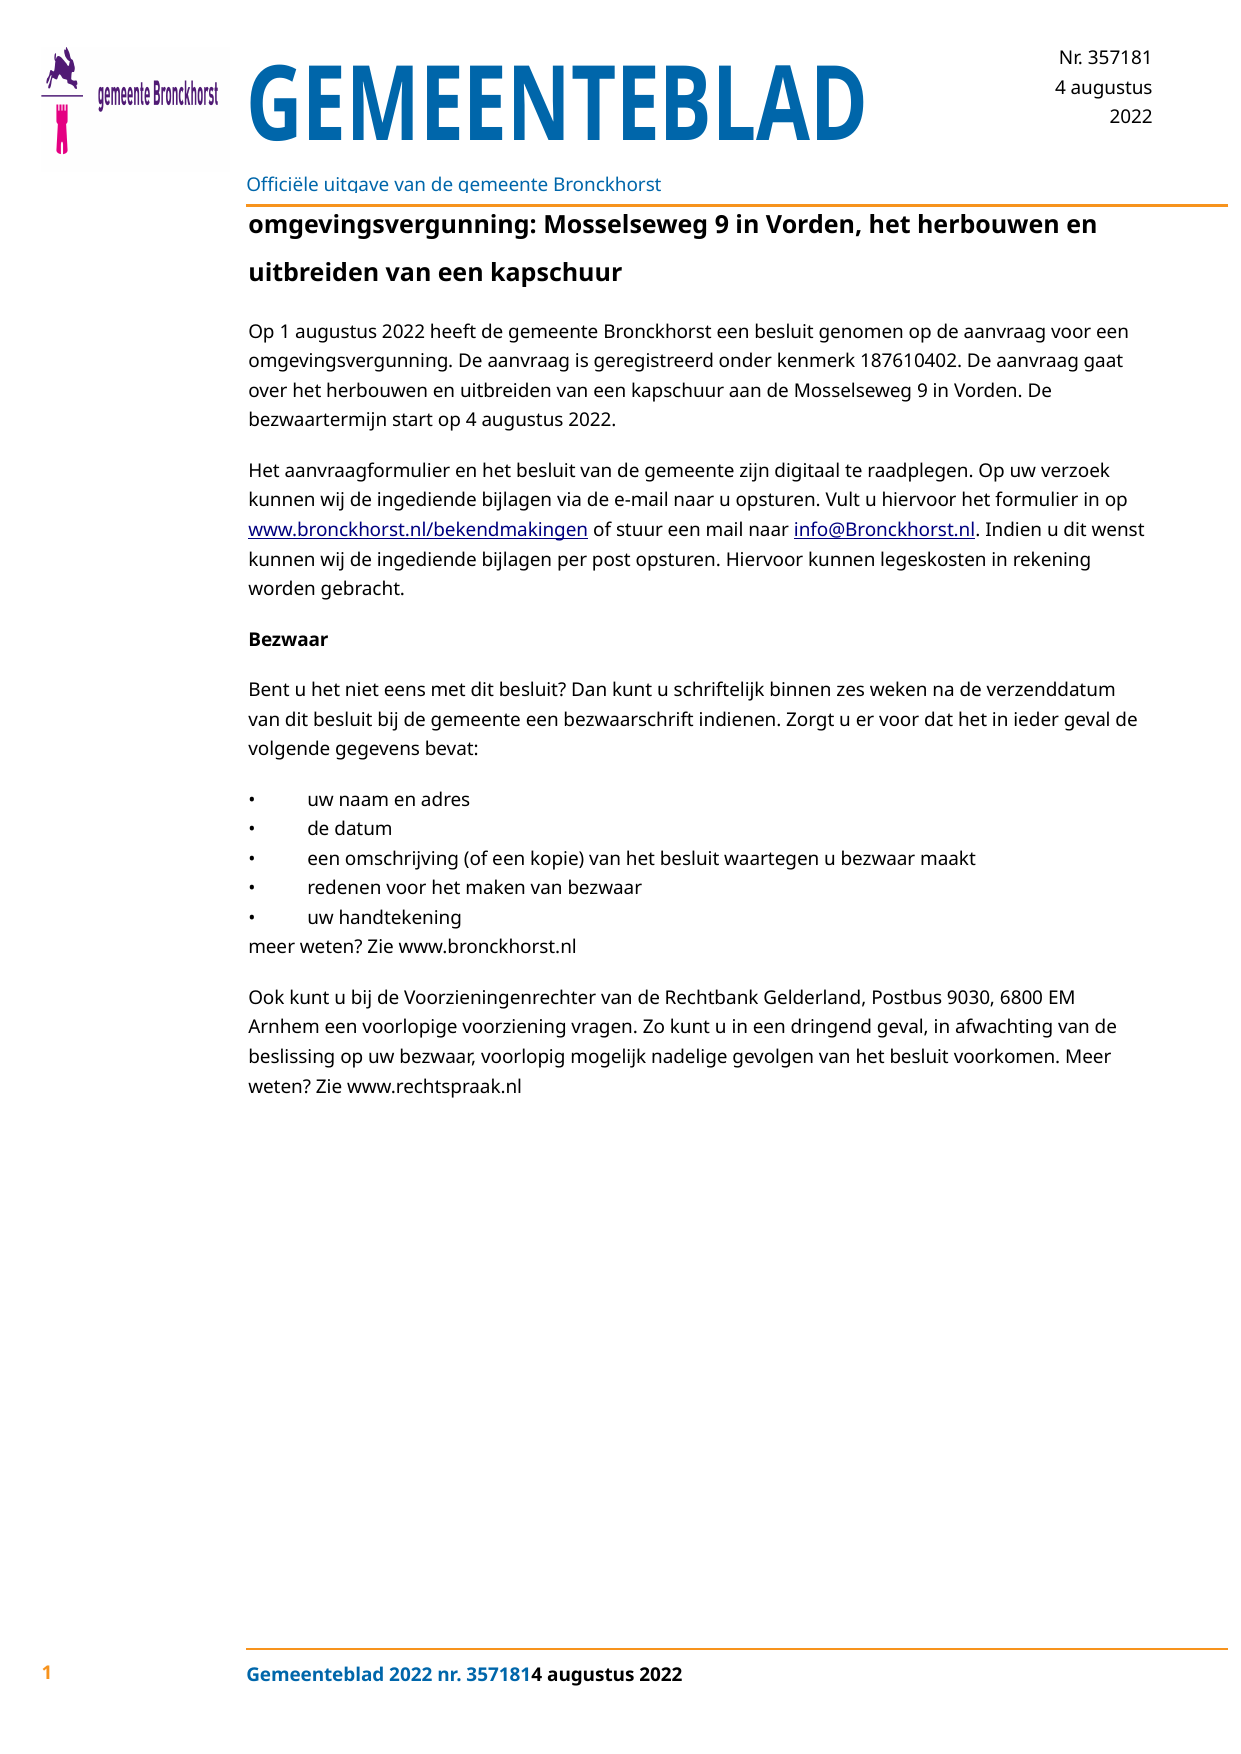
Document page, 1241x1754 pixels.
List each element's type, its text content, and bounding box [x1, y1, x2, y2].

text omgevingsvergunning: Mosselseweg 9 in Vorden, het herbouwen en uitbreiden van een kapschuur [248, 207, 1152, 288]
text meer weten? Zie www.bronckhorst.nl [248, 934, 1152, 959]
list de datum [248, 815, 1152, 841]
list uw naam en adres [248, 786, 1152, 812]
list redenen voor het maken van bezwaar [248, 874, 1152, 900]
text Op 1 augustus 2022 heeft de gemeente Bronckhorst een besluit genomen op de aanvraag voor een omgevingsvergunning. De aanvraag is geregistreerd onder kenmerk 187610402. De aanvraag gaat over het herbouwen en uitbreiden van een kapschuur aan de Mosselseweg 9 in Vorden. De bezwaartermijn start op 4 augustus 2022. [248, 318, 1152, 432]
text Het aanvraagformulier en het besluit van de gemeente zijn digitaal te raadplegen. Op uw verzoek kunnen wij de ingediende bijlagen via de e-mail naar u opsturen. Vult u hiervoor het formulier in op www.bronckhorst.nl/bekendmakingen of stuur een mail naar info@Bronckhorst.nl. Indien u dit wenst kunnen wij de ingediende bijlagen per post opsturen. Hiervoor kunnen legeskosten in rekening worden gebracht. [248, 457, 1152, 601]
picture [41, 47, 231, 172]
list uw handtekening [248, 904, 1152, 930]
text Bent u het niet eens met dit besluit? Dan kunt u schriftelijk binnen zes weken na de verzenddatum van dit besluit bij de gemeente een bezwaarschrift indienen. Zorgt u er voor dat het in ieder geval de volgende gegevens bevat: [248, 676, 1152, 761]
text Bezwaar [248, 626, 1152, 652]
list een omschrijving (of een kopie) van het besluit waartegen u bezwaar maakt [248, 845, 1152, 871]
text Ook kunt u bij de Voorzieningenrechter van de Rechtbank Gelderland, Postbus 9030, 6800 EM Arnhem een voorlopige voorziening vragen. Zo kunt u in een dringend geval, in afwachting van de beslissing op uw bezwaar, voorlopig mogelijk nadelige gevolgen van het besluit voorkomen. Meer weten? Zie www.rechtspraak.nl [248, 984, 1152, 1099]
